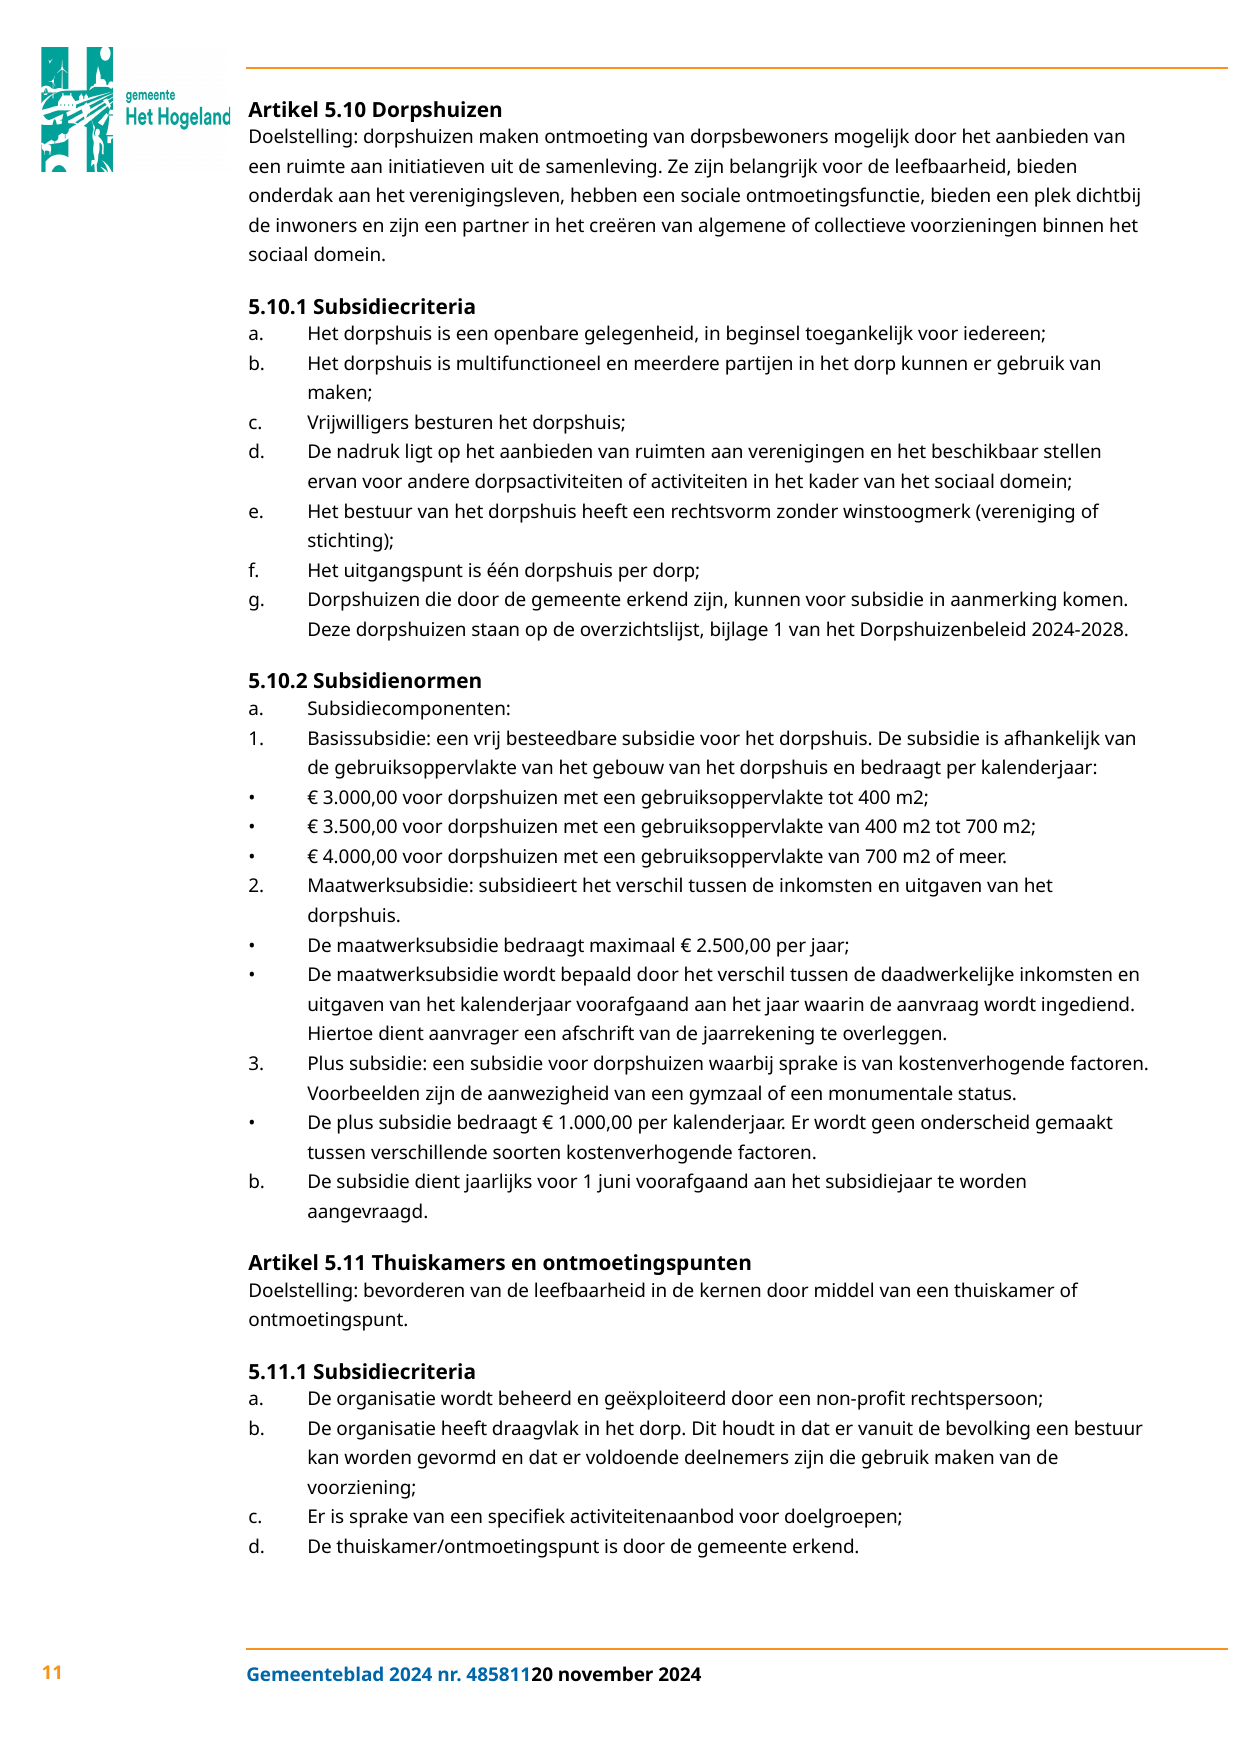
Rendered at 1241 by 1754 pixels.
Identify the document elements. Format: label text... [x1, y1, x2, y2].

list € 3.000,00 voor dorpshuizen met een gebruiksoppervlakte tot 400 m2; [248, 784, 1152, 809]
text Artikel 5.10 Dorpshuizen [248, 95, 1152, 123]
list De maatwerksubsidie wordt bepaald door het verschil tussen de daadwerkelijke inkomsten en uitgaven van het kalenderjaar voorafgaand aan het jaar waarin de aanvraag wordt ingediend. Hiertoe dient aanvrager een afschrift van de jaarrekening te overleggen. [248, 961, 1152, 1046]
list € 4.000,00 voor dorpshuizen met een gebruiksoppervlakte van 700 m2 of meer. [248, 843, 1152, 869]
list € 3.500,00 voor dorpshuizen met een gebruiksoppervlakte van 400 m2 tot 700 m2; [248, 813, 1152, 839]
list Plus subsidie: een subsidie voor dorpshuizen waarbij sprake is van kostenverhogende factoren. Voorbeelden zijn de aanwezigheid van een gymzaal of een monumentale status. [248, 1050, 1152, 1105]
text 5.11.1 Subsidiecriteria [248, 1357, 1152, 1385]
list Het dorpshuis is een openbare gelegenheid, in beginsel toegankelijk voor iedereen; [248, 320, 1152, 346]
list Het bestuur van het dorpshuis heeft een rechtsvorm zonder winstoogmerk (vereniging of stichting); [248, 498, 1152, 553]
list Dorpshuizen die door de gemeente erkend zijn, kunnen voor subsidie in aanmerking komen. Deze dorpshuizen staan op de overzichtslijst, bijlage 1 van het Dorpshuizenbeleid 2024-2028. [248, 587, 1152, 642]
list De organisatie heeft draagvlak in het dorp. Dit houdt in dat er vanuit de bevolking een bestuur kan worden gevormd en dat er voldoende deelnemers zijn die gebruik maken van de voorziening; [248, 1415, 1152, 1500]
list Basissubsidie: een vrij besteedbare subsidie voor het dorpshuis. De subsidie is afhankelijk van de gebruiksoppervlakte van het gebouw van het dorpshuis en bedraagt per kalenderjaar: [248, 725, 1152, 780]
text Artikel 5.11 Thuiskamers en ontmoetingspunten [248, 1248, 1152, 1277]
list Er is sprake van een specifiek activiteitenaanbod voor doelgroepen; [248, 1504, 1152, 1529]
text Doelstelling: dorpshuizen maken ontmoeting van dorpsbewoners mogelijk door het aanbieden van een ruimte aan initiatieven uit de samenleving. Ze zijn belangrijk voor de leefbaarheid, bieden onderdak aan het verenigingsleven, hebben een sociale ontmoetingsfunctie, bieden een plek dichtbij de inwoners en zijn een partner in het creëren van algemene of collectieve voorzieningen binnen het sociaal domein. [248, 123, 1152, 267]
text Doelstelling: bevorderen van de leefbaarheid in de kernen door middel van een thuiskamer of ontmoetingspunt. [248, 1277, 1152, 1332]
picture [41, 47, 231, 172]
list Vrijwilligers besturen het dorpshuis; [248, 409, 1152, 435]
list De thuiskamer/ontmoetingspunt is door de gemeente erkend. [248, 1533, 1152, 1559]
list De maatwerksubsidie bedraagt maximaal € 2.500,00 per jaar; [248, 932, 1152, 957]
list De nadruk ligt op het aanbieden van ruimten aan verenigingen en het beschikbaar stellen ervan voor andere dorpsactiviteiten of activiteiten in het kader van het sociaal domein; [248, 439, 1152, 494]
list Subsidiecomponenten: [248, 695, 1152, 721]
list Het uitgangspunt is één dorpshuis per dorp; [248, 557, 1152, 583]
text 5.10.2 Subsidienormen [248, 667, 1152, 695]
list De plus subsidie bedraagt € 1.000,00 per kalenderjaar. Er wordt geen onderscheid gemaakt tussen verschillende soorten kostenverhogende factoren. [248, 1109, 1152, 1164]
list De organisatie wordt beheerd en geëxploiteerd door een non-profit rechtspersoon; [248, 1385, 1152, 1411]
text 5.10.1 Subsidiecriteria [248, 292, 1152, 320]
list De subsidie dient jaarlijks voor 1 juni voorafgaand aan het subsidiejaar te worden aangevraagd. [248, 1168, 1152, 1224]
list Maatwerksubsidie: subsidieert het verschil tussen de inkomsten en uitgaven van het dorpshuis. [248, 873, 1152, 928]
list Het dorpshuis is multifunctioneel en meerdere partijen in het dorp kunnen er gebruik van maken; [248, 350, 1152, 405]
